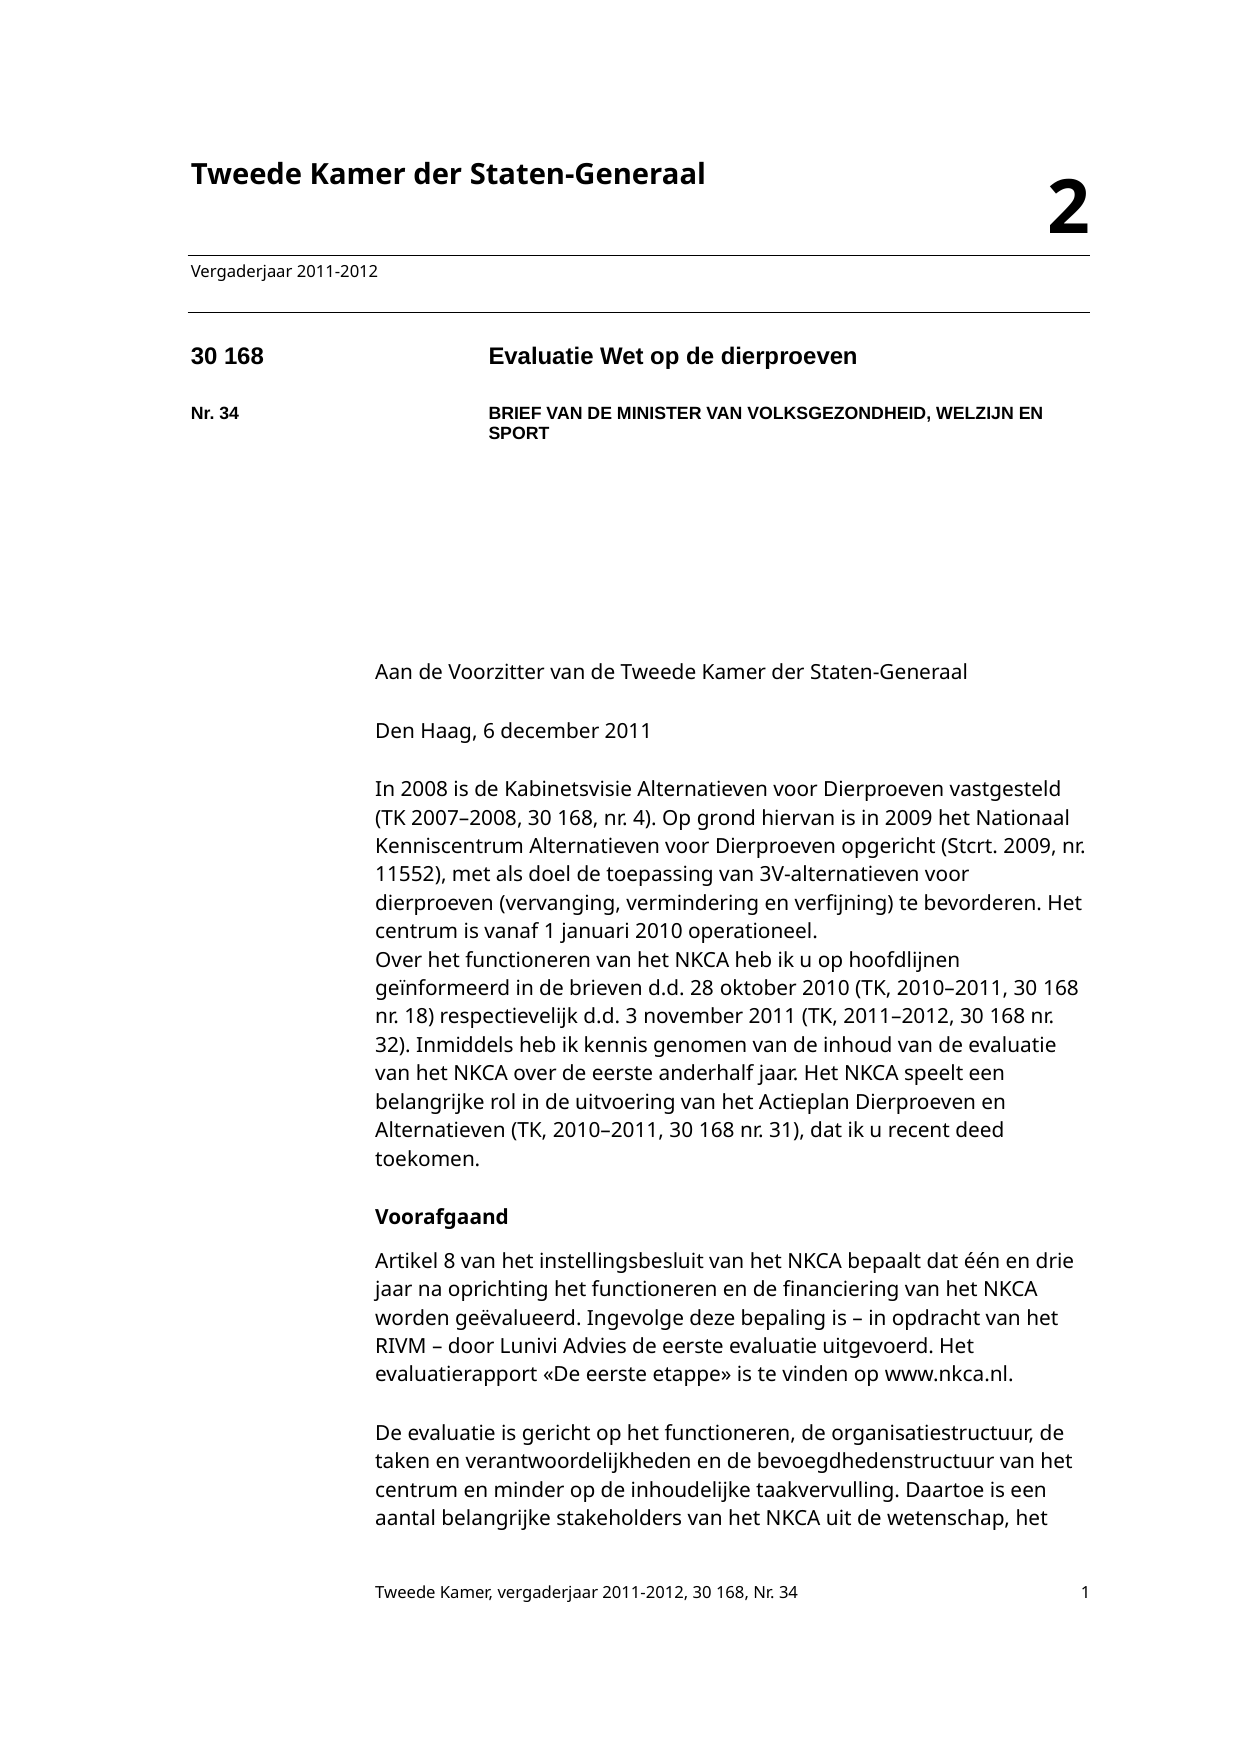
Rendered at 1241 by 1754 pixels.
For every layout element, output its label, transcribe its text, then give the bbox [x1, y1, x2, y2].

text Artikel 8 van het instellingsbesluit van het NKCA bepaalt dat één en drie jaar na oprichting het functioneren en de financiering van het NKCA worden geëvalueerd. Ingevolge deze bepaling is – in opdracht van het RIVM – door Lunivi Advies de eerste evaluatie uitgevoerd. Het evaluatierapport «De eerste etappe» is te vinden op www.nkca.nl. [375, 1246, 1090, 1388]
table_cell [485, 313, 1090, 339]
text Voorafgaand [375, 1202, 1090, 1231]
table_cell Vergaderjaar 2011-2012 [188, 256, 485, 312]
table_header Tweede Kamer der Staten-Generaal [188, 150, 909, 255]
table_cell BRIEF VAN DE MINISTER VAN VOLKSGEZONDHEID, WELZIJN EN SPORT [485, 399, 1090, 539]
table_cell [188, 313, 485, 339]
table_cell Evaluatie Wet op de dierproeven [485, 339, 1090, 399]
table_cell 30 168 [188, 339, 485, 399]
table_header 2 [910, 150, 1090, 255]
table_cell Nr. 34 [188, 399, 485, 539]
text In 2008 is de Kabinetsvisie Alternatieven voor Dierproeven vastgesteld (TK 2007–2008, 30 168, nr. 4). Op grond hiervan is in 2009 het Nationaal Kenniscentrum Alternatieven voor Dierproeven opgericht (Stcrt. 2009, nr. 11552), met als doel de toepassing van 3V-alternatieven voor dierproeven (vervanging, vermindering en verfijning) te bevorderen. Het centrum is vanaf 1 januari 2010 operationeel. [375, 774, 1090, 945]
text Den Haag, 6 december 2011 [375, 716, 1090, 744]
table_cell [485, 256, 1090, 312]
text Aan de Voorzitter van de Tweede Kamer der Staten-Generaal [375, 657, 1090, 686]
text De evaluatie is gericht op het functioneren, de organisatiestructuur, de taken en verantwoordelijkheden en de bevoegdhedenstructuur van het centrum en minder op de inhoudelijke taakvervulling. Daartoe is een aantal belangrijke stakeholders van het NKCA uit de wetenschap, het [375, 1418, 1090, 1532]
text Over het functioneren van het NKCA heb ik u op hoofdlijnen geïnformeerd in de brieven d.d. 28 oktober 2010 (TK, 2010–2011, 30 168 nr. 18) respectievelijk d.d. 3 november 2011 (TK, 2011–2012, 30 168 nr. 32). Inmiddels heb ik kennis genomen van de inhoud van de evaluatie van het NKCA over de eerste anderhalf jaar. Het NKCA speelt een belangrijke rol in de uitvoering van het Actieplan Dierproeven en Alternatieven (TK, 2010–2011, 30 168 nr. 31), dat ik u recent deed toekomen. [375, 945, 1090, 1172]
